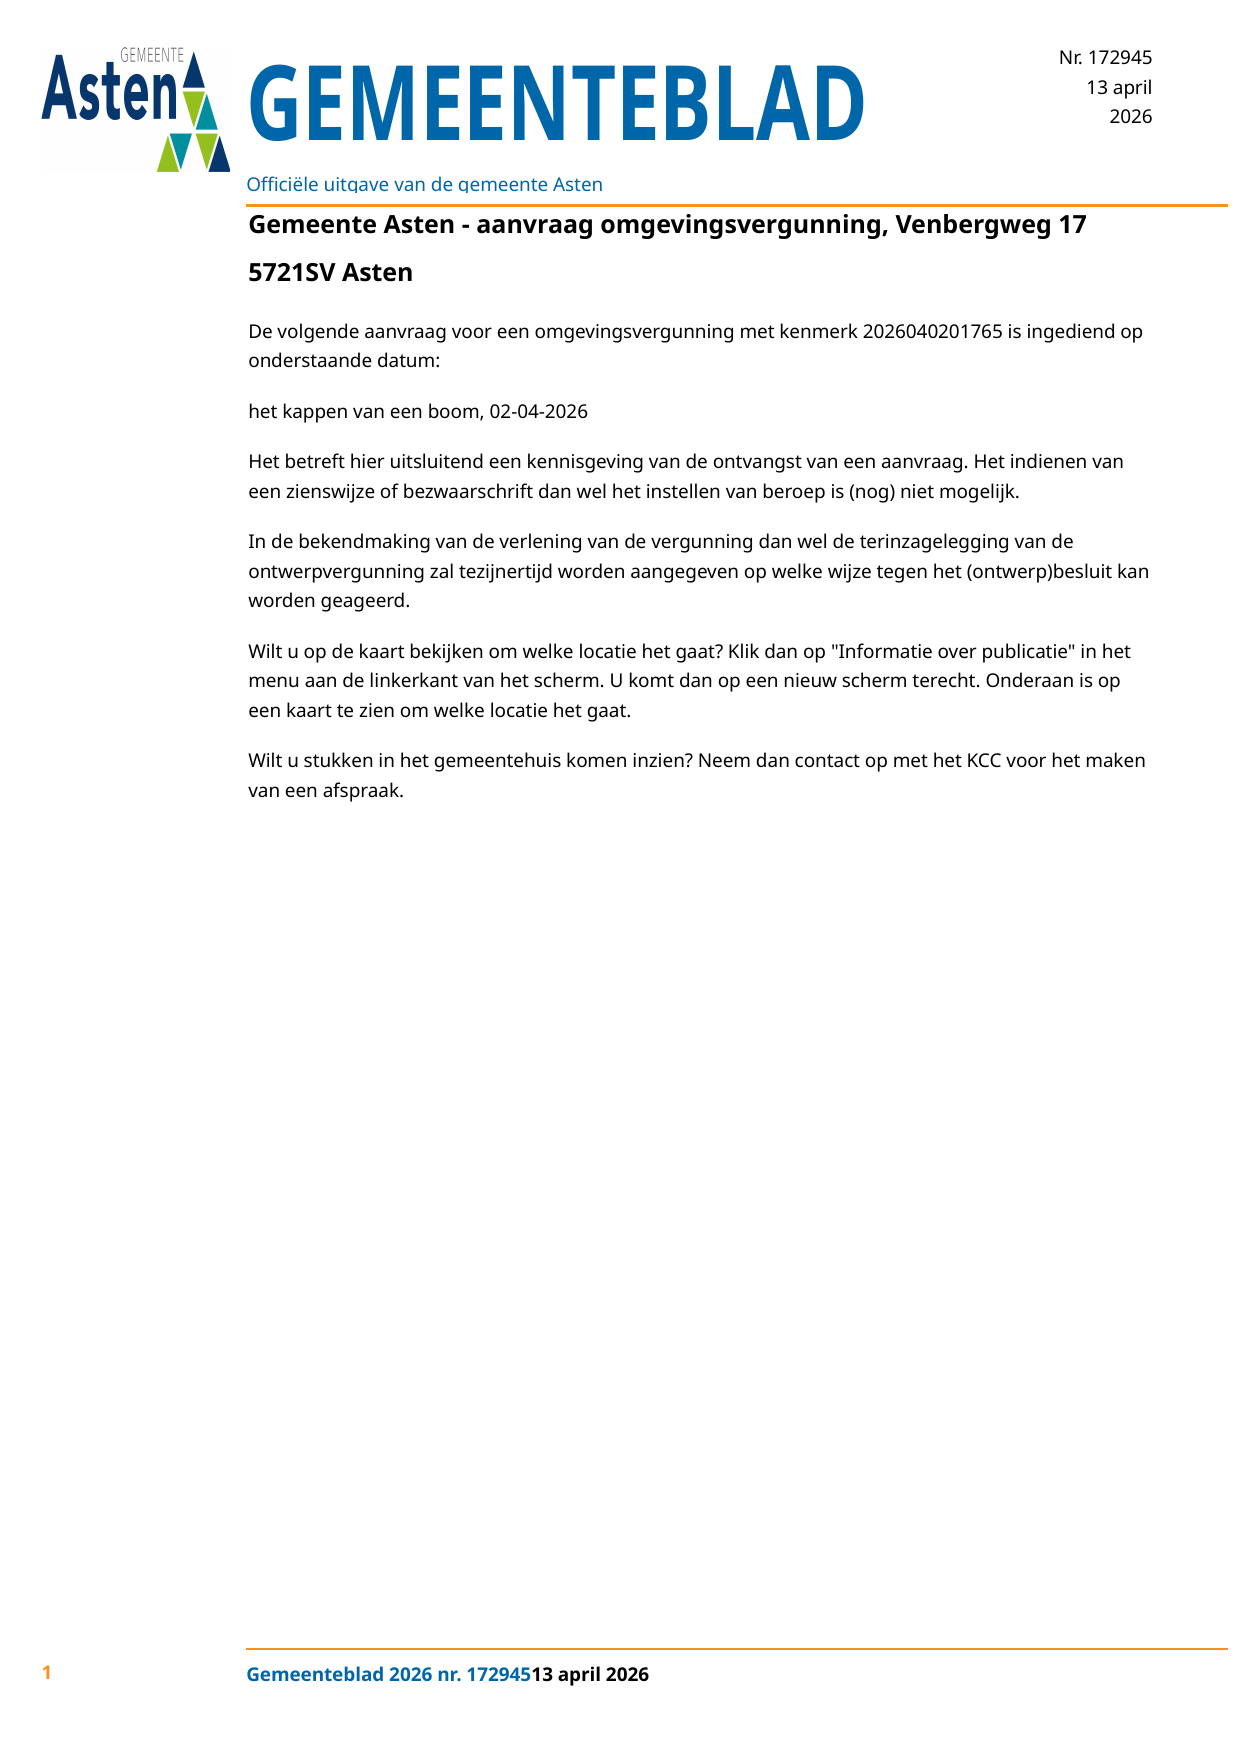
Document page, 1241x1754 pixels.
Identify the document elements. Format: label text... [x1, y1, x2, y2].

text Wilt u stukken in het gemeentehuis komen inzien? Neem dan contact op met het KCC voor het maken van een afspraak. [248, 747, 1152, 803]
text Gemeente Asten - aanvraag omgevingsvergunning, Venbergweg 17 5721SV Asten [248, 207, 1152, 288]
text Wilt u op de kaart bekijken om welke locatie het gaat? Klik dan op "Informatie over publicatie" in het menu aan de linkerkant van het scherm. U komt dan op een nieuw scherm terecht. Onderaan is op een kaart te zien om welke locatie het gaat. [248, 638, 1152, 723]
picture [41, 47, 231, 172]
text het kappen van een boom, 02-04-2026 [248, 398, 1152, 424]
text Het betreft hier uitsluitend een kennisgeving van de ontvangst van een aanvraag. Het indienen van een zienswijze of bezwaarschrift dan wel het instellen van beroep is (nog) niet mogelijk. [248, 448, 1152, 504]
text In de bekendmaking van de verlening van de vergunning dan wel de terinzagelegging van de ontwerpvergunning zal tezijnertijd worden aangegeven op welke wijze tegen het (ontwerp)besluit kan worden geageerd. [248, 528, 1152, 613]
text De volgende aanvraag voor een omgevingsvergunning met kenmerk 2026040201765 is ingediend op onderstaande datum: [248, 318, 1152, 373]
